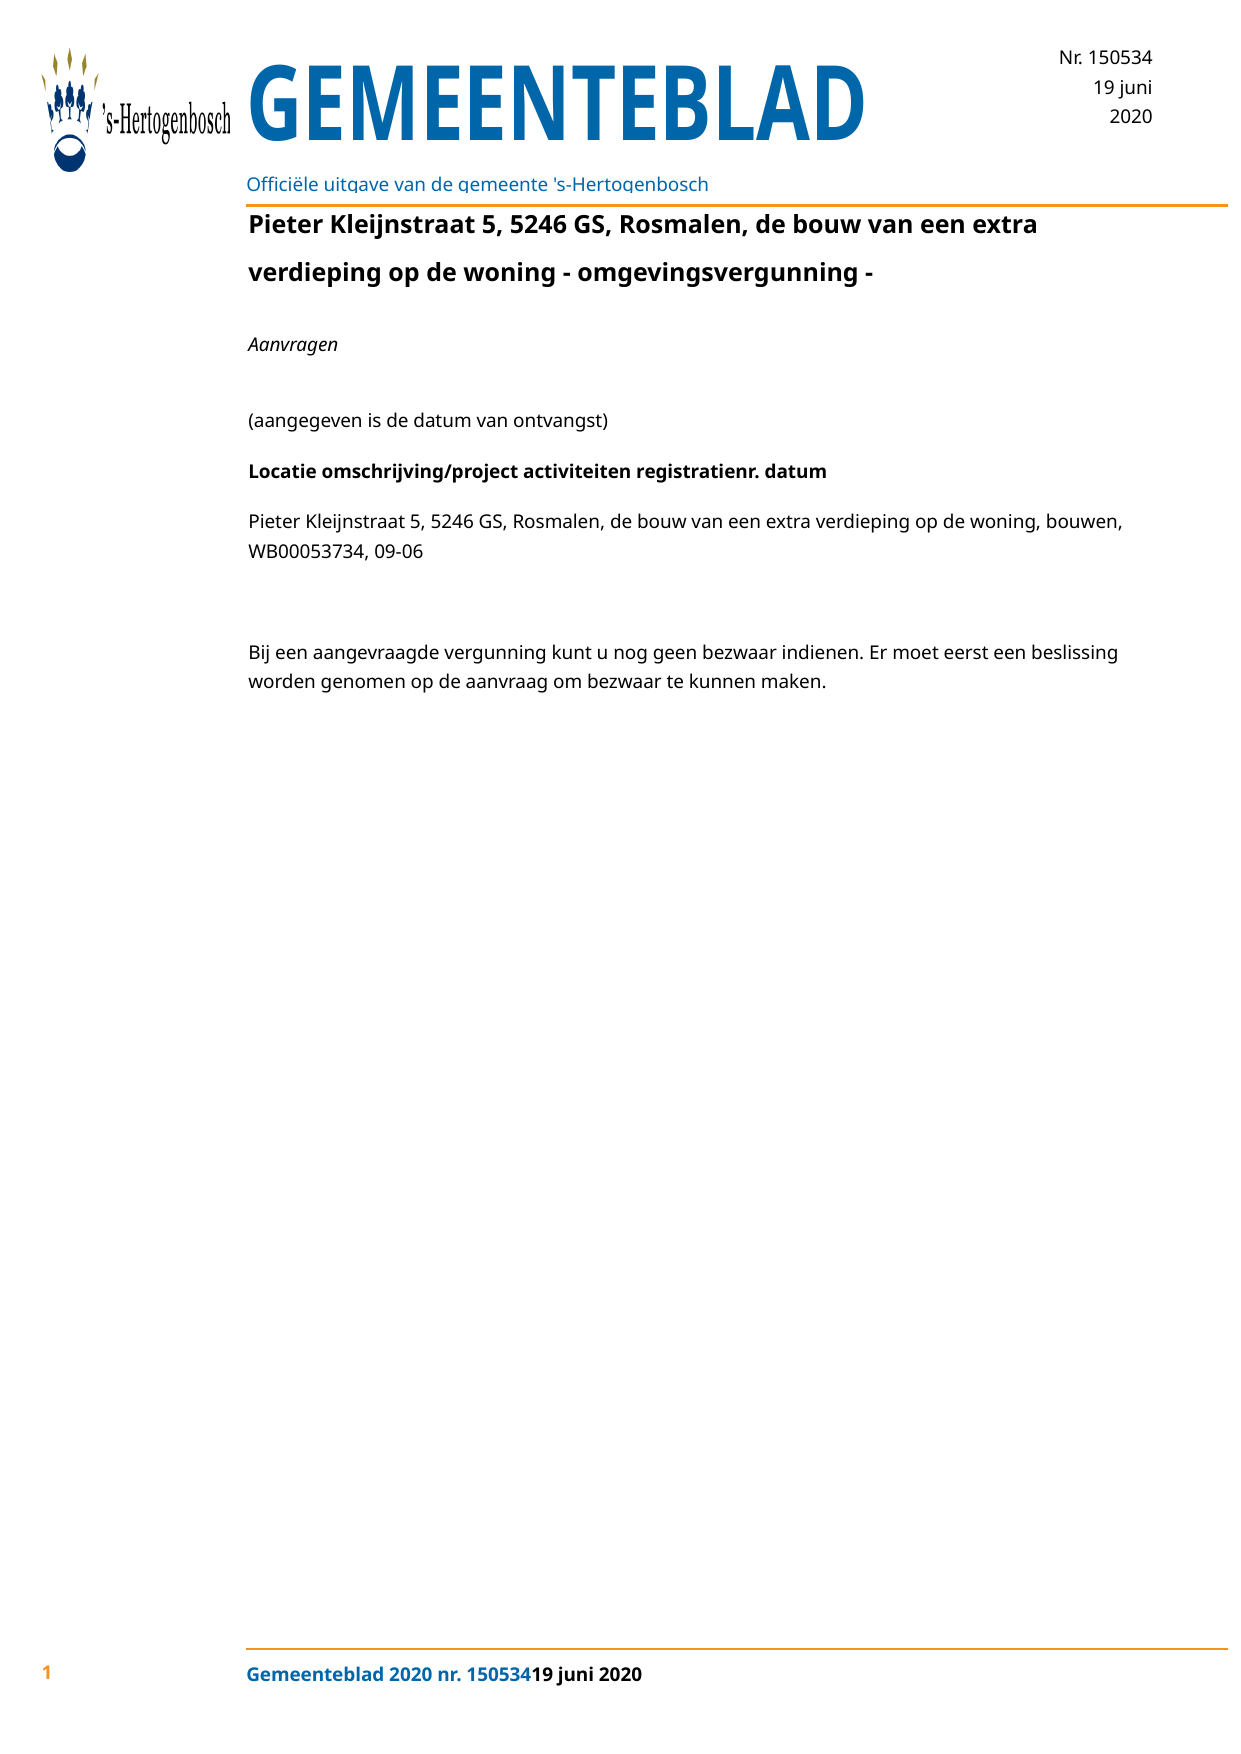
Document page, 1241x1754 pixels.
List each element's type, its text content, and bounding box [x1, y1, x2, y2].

text Bij een aangevraagde vergunning kunt u nog geen bezwaar indienen. Er moet eerst een beslissing worden genomen op de aanvraag om bezwaar te kunnen maken. [248, 639, 1152, 694]
text (aangegeven is de datum van ontvangst) [248, 408, 1152, 433]
picture [41, 47, 231, 172]
text Locatie omschrijving/project activiteiten registratienr. datum [248, 458, 1152, 484]
text Aanvragen [248, 331, 1152, 357]
text Pieter Kleijnstraat 5, 5246 GS, Rosmalen, de bouw van een extra verdieping op de woning, bouwen, WB00053734, 09-06 [248, 508, 1152, 564]
text Pieter Kleijnstraat 5, 5246 GS, Rosmalen, de bouw van een extra verdieping op de woning - omgevingsvergunning - [248, 207, 1152, 288]
